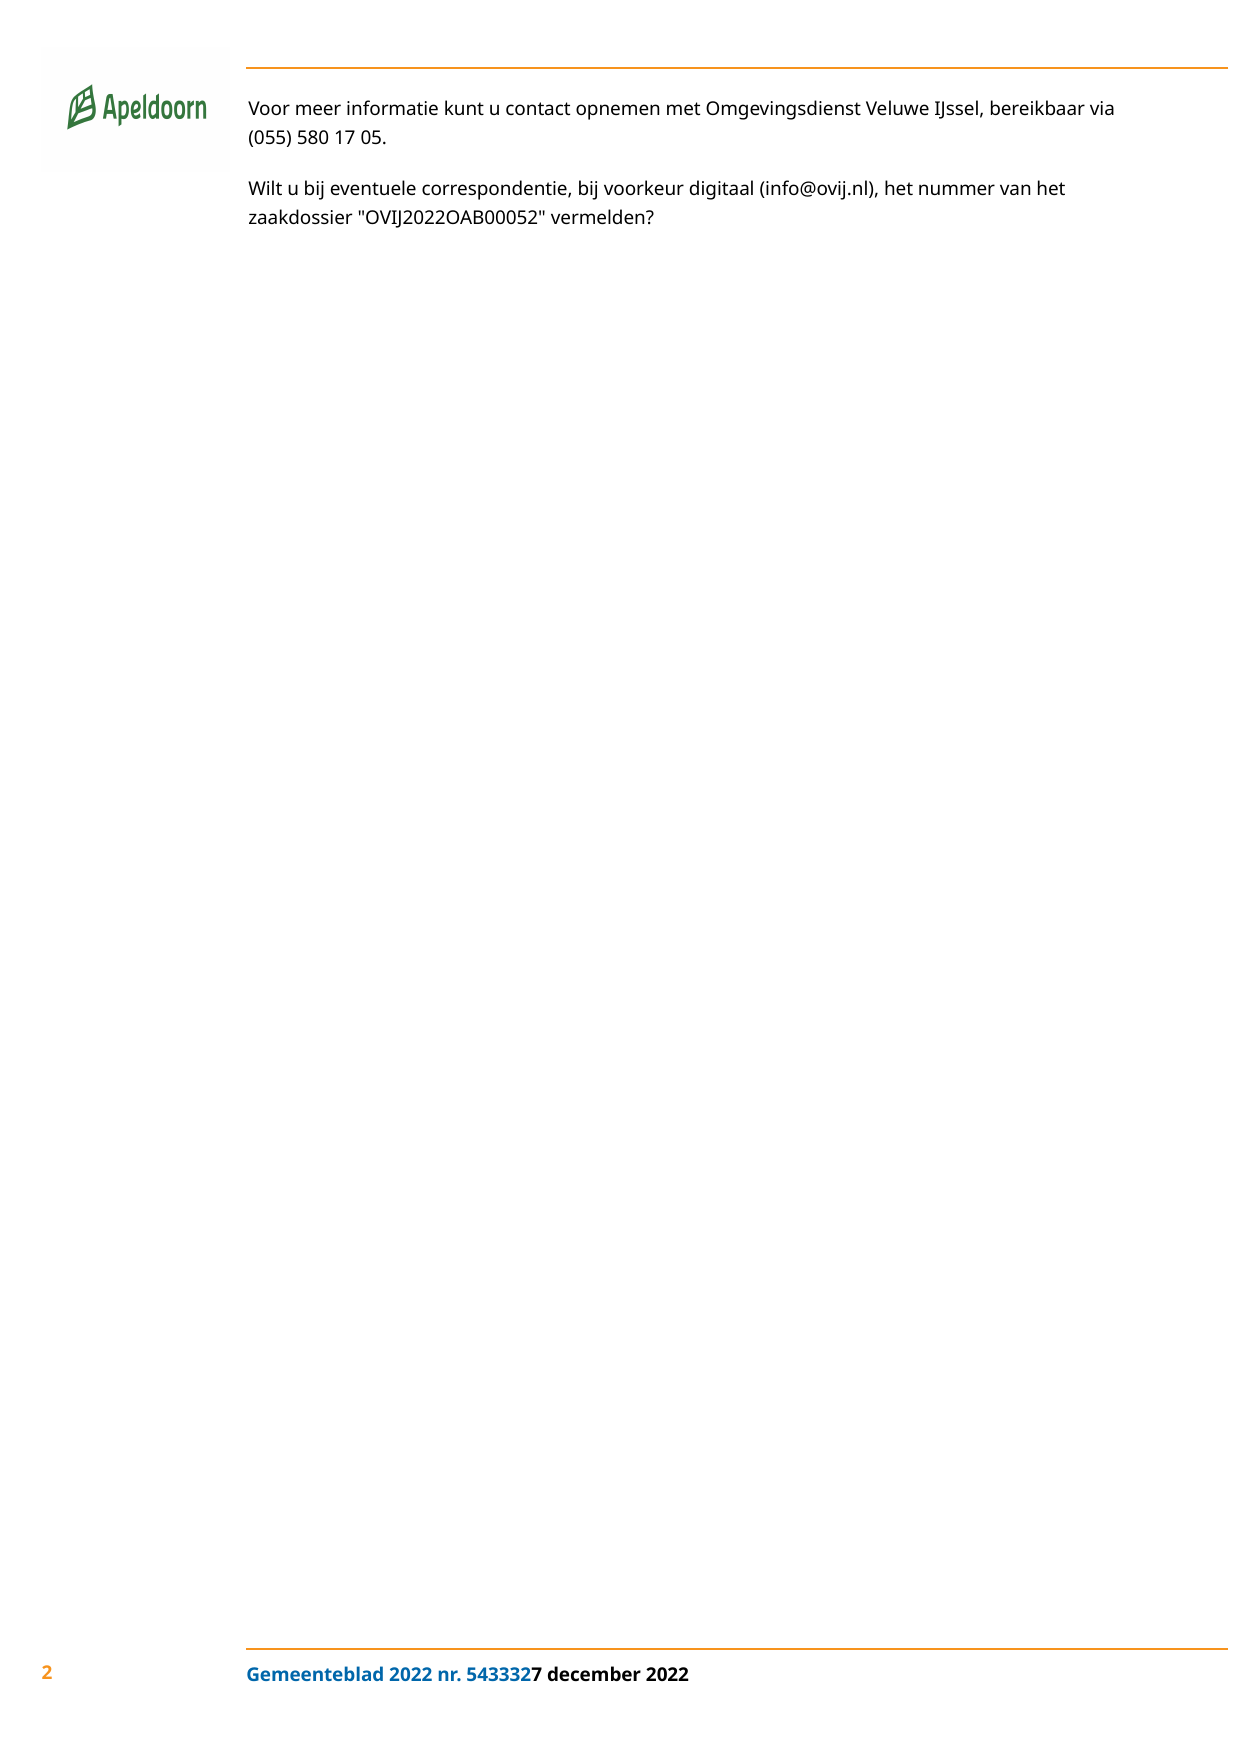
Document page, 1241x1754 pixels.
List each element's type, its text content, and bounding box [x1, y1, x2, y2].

picture [41, 47, 231, 172]
text Voor meer informatie kunt u contact opnemen met Omgevingsdienst Veluwe IJssel, bereikbaar via (055) 580 17 05. [248, 95, 1152, 150]
text Wilt u bij eventuele correspondentie, bij voorkeur digitaal (info@ovij.nl), het nummer van het zaakdossier "OVIJ2022OAB00052" vermelden? [248, 175, 1152, 230]
